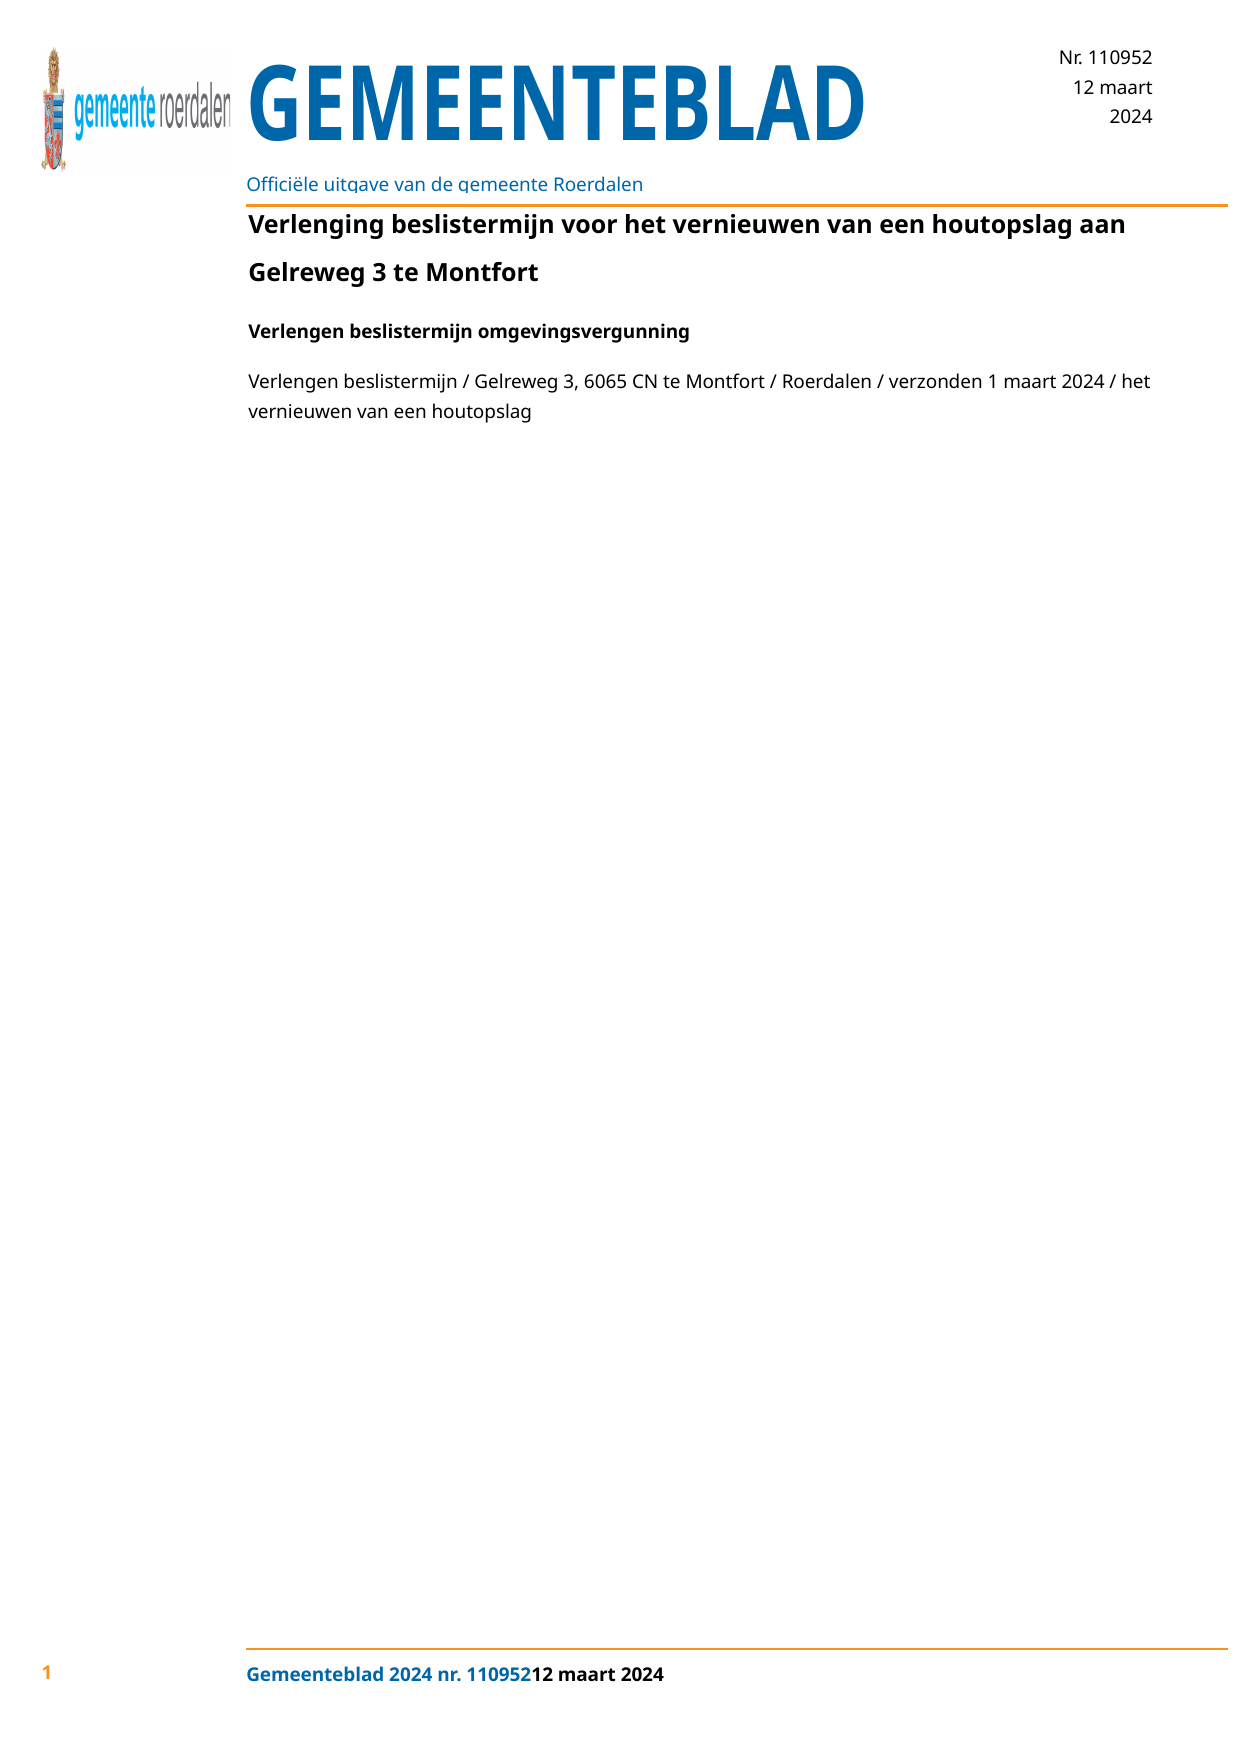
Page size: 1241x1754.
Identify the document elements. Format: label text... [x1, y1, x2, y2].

text Verlengen beslistermijn omgevingsvergunning [248, 318, 1152, 344]
picture [41, 47, 231, 172]
text Verlengen beslistermijn / Gelreweg 3, 6065 CN te Montfort / Roerdalen / verzonden 1 maart 2024 / het vernieuwen van een houtopslag [248, 368, 1152, 424]
text Verlenging beslistermijn voor het vernieuwen van een houtopslag aan Gelreweg 3 te Montfort [248, 207, 1152, 288]
